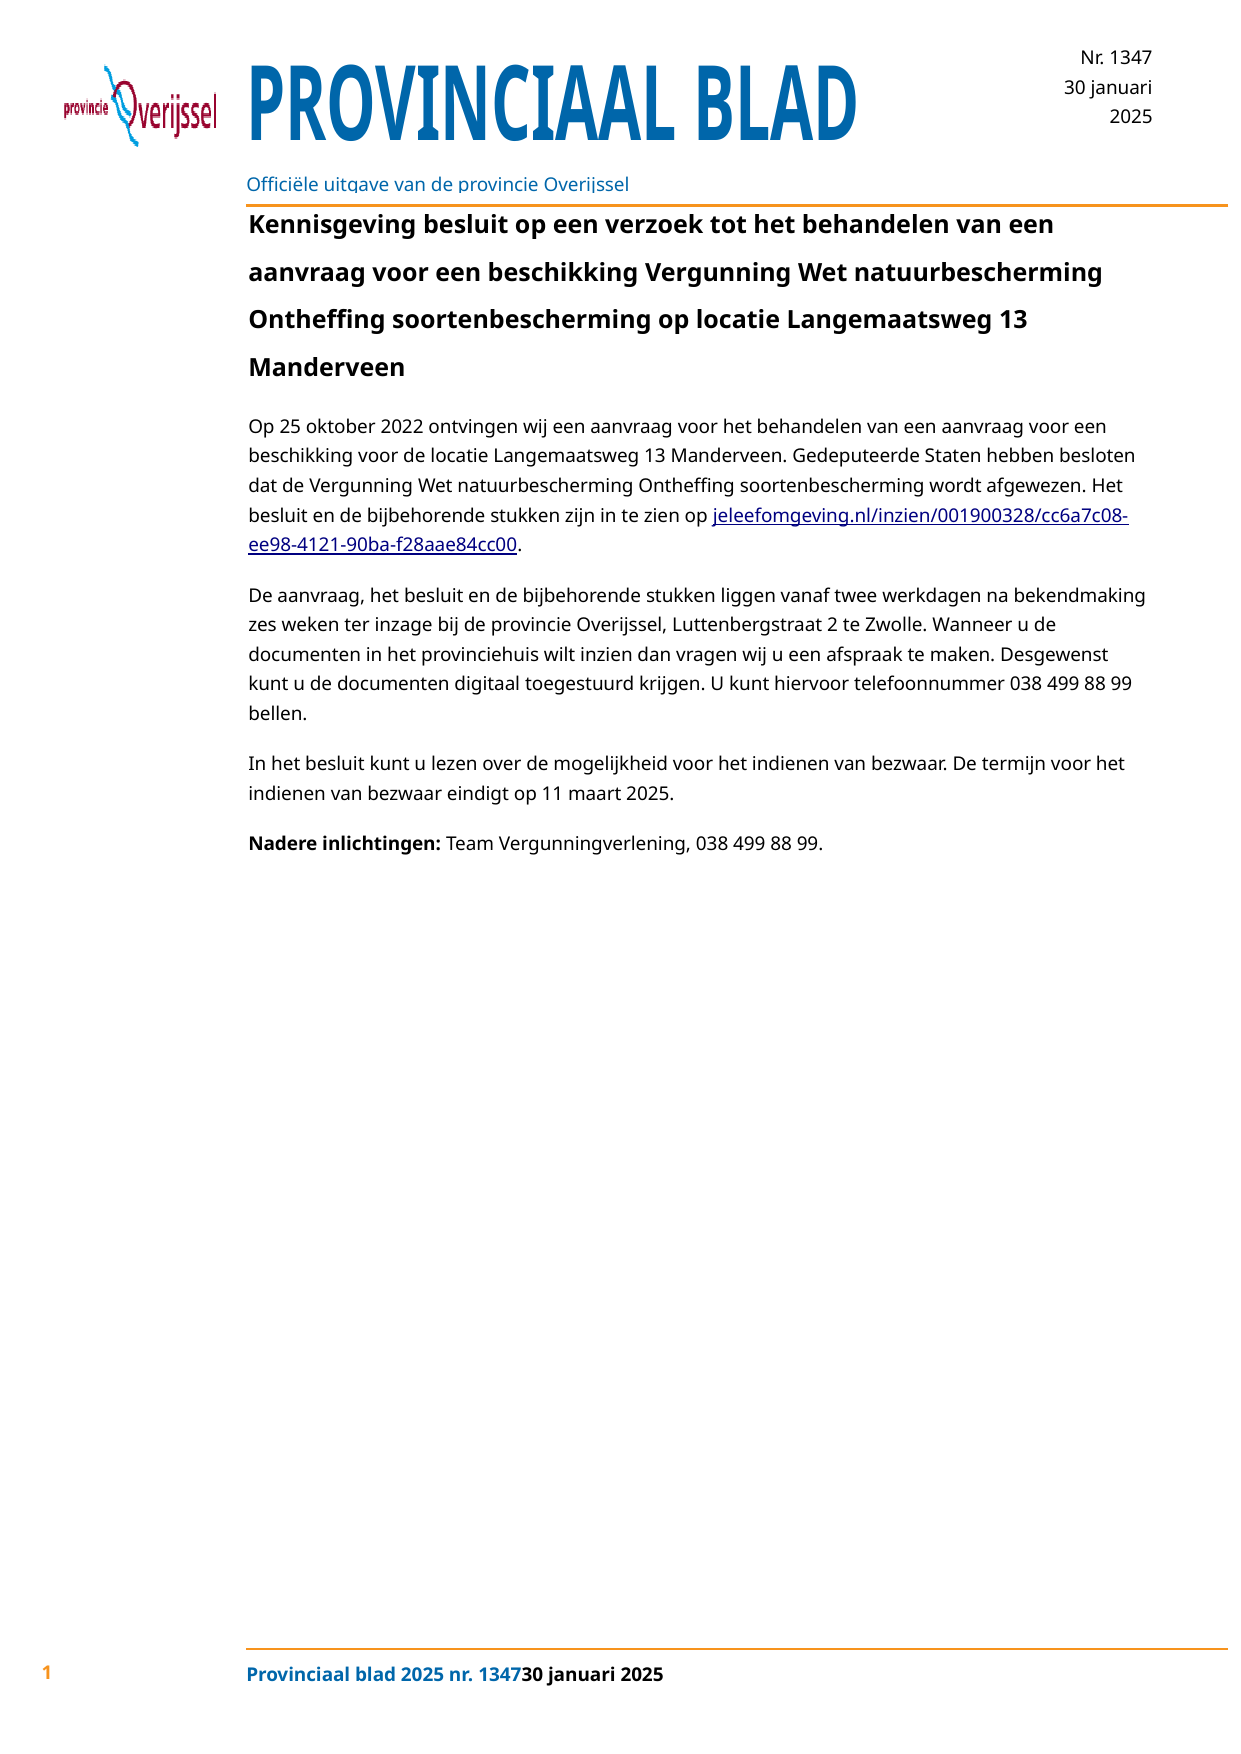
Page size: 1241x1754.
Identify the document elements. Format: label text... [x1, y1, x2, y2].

text Op 25 oktober 2022 ontvingen wij een aanvraag voor het behandelen van een aanvraag voor een beschikking voor de locatie Langemaatsweg 13 Manderveen. Gedeputeerde Staten hebben besloten dat de Vergunning Wet natuurbescherming Ontheffing soortenbescherming wordt afgewezen. Het besluit en de bijbehorende stukken zijn in te zien op jeleefomgeving.nl/inzien/001900328/cc6a7c08-ee98-4121-90ba-f28aae84cc00. [248, 413, 1152, 557]
picture [41, 47, 231, 172]
text De aanvraag, het besluit en de bijbehorende stukken liggen vanaf twee werkdagen na bekendmaking zes weken ter inzage bij de provincie Overijssel, Luttenbergstraat 2 te Zwolle. Wanneer u de documenten in het provinciehuis wilt inzien dan vragen wij u een afspraak te maken. Desgewenst kunt u de documenten digitaal toegestuurd krijgen. U kunt hiervoor telefoonnummer 038 499 88 99 bellen. [248, 582, 1152, 726]
text Kennisgeving besluit op een verzoek tot het behandelen van een aanvraag voor een beschikking Vergunning Wet natuurbescherming Ontheffing soortenbescherming op locatie Langemaatsweg 13 Manderveen [248, 207, 1152, 384]
text In het besluit kunt u lezen over de mogelijkheid voor het indienen van bezwaar. De termijn voor het indienen van bezwaar eindigt op 11 maart 2025. [248, 751, 1152, 806]
text Nadere inlichtingen: Team Vergunningverlening, 038 499 88 99. [248, 831, 1152, 856]
